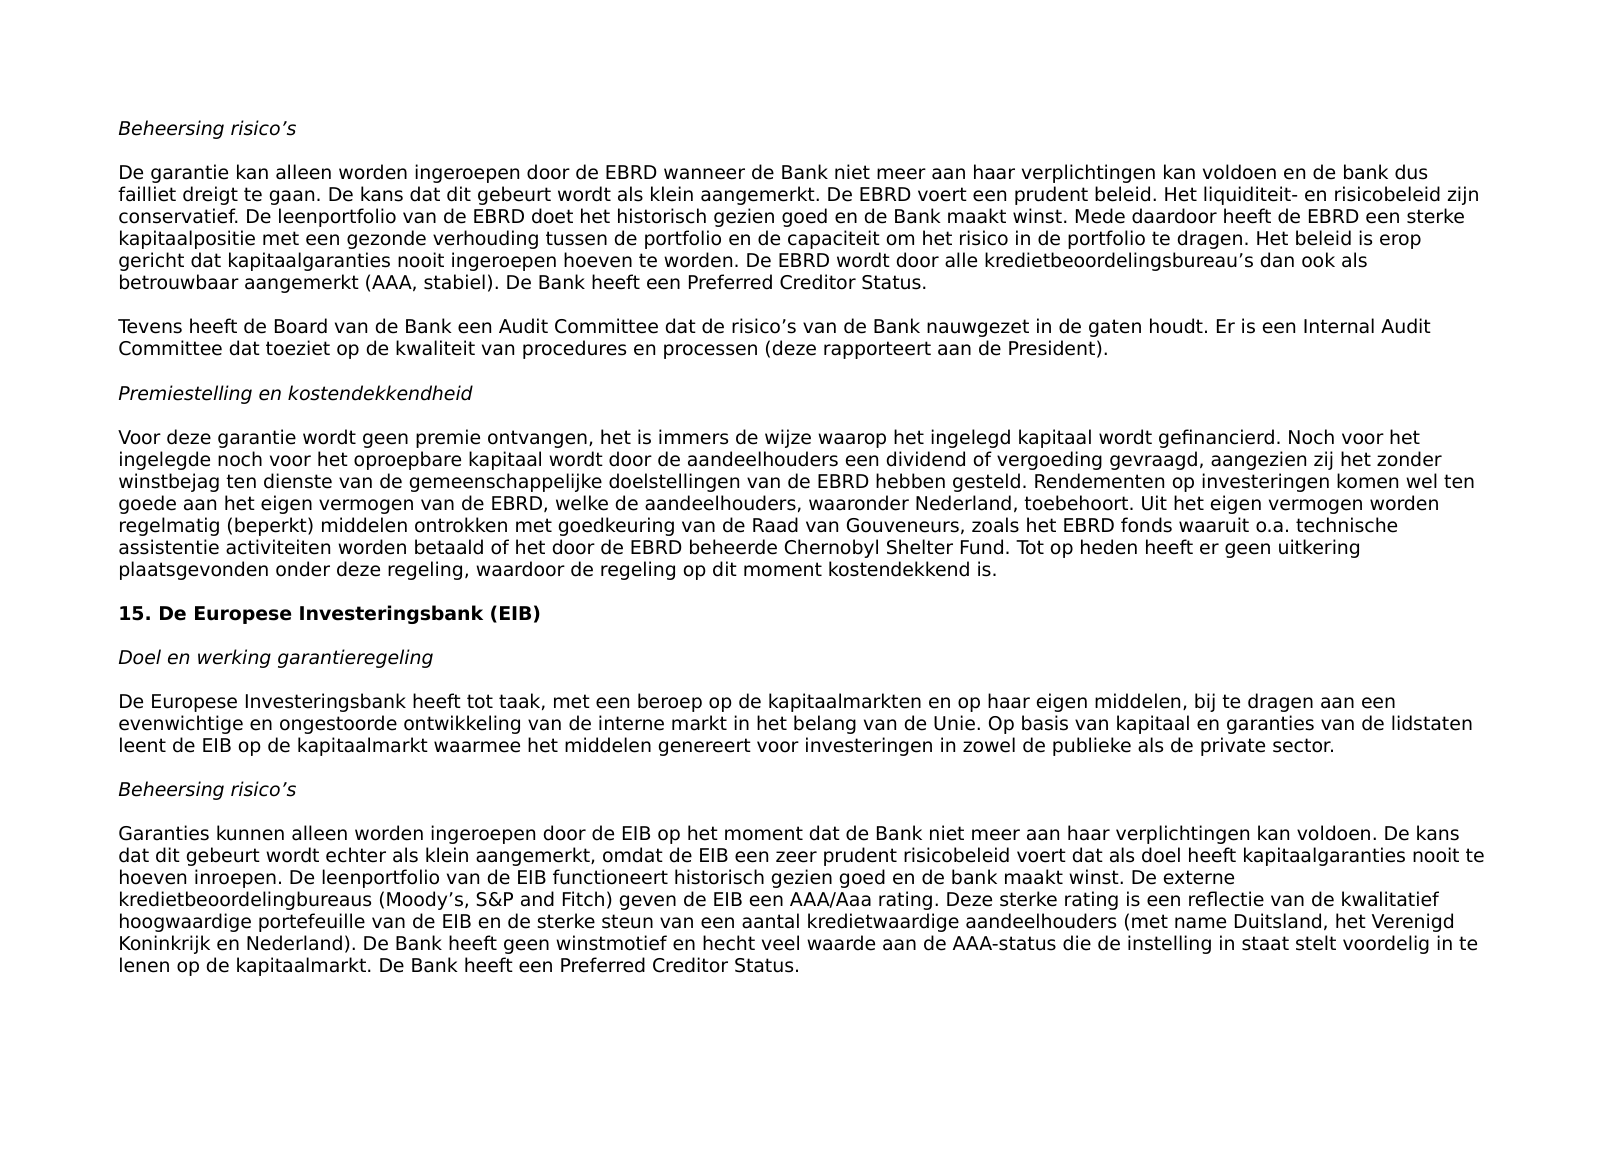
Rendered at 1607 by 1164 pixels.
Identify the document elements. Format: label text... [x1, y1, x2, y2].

text Tevens heeft de Board van de Bank een Audit Committee dat de risico’s van de Bank nauwgezet in de gaten houdt. Er is een Internal Audit Committee dat toeziet op de kwaliteit van procedures en processen (deze rapporteert aan de President). [118, 316, 1488, 360]
text Garanties kunnen alleen worden ingeroepen door de EIB op het moment dat de Bank niet meer aan haar verplichtingen kan voldoen. De kans dat dit gebeurt wordt echter als klein aangemerkt, omdat de EIB een zeer prudent risicobeleid voert dat als doel heeft kapitaalgaranties nooit te hoeven inroepen. De leenportfolio van de EIB functioneert historisch gezien goed en de bank maakt winst. De externe kredietbeoordelingbureaus (Moody’s, S&P and Fitch) geven de EIB een AAA/Aaa rating. Deze sterke rating is een reflectie van de kwalitatief hoogwaardige portefeuille van de EIB en de sterke steun van een aantal kredietwaardige aandeelhouders (met name Duitsland, het Verenigd Koninkrijk en Nederland). De Bank heeft geen winstmotief en hecht veel waarde aan de AAA-status die de instelling in staat stelt voordelig in te lenen op de kapitaalmarkt. De Bank heeft een Preferred Creditor Status. [118, 823, 1488, 977]
subtitle Beheersing risico’s [118, 779, 1488, 801]
text Voor deze garantie wordt geen premie ontvangen, het is immers de wijze waarop het ingelegd kapitaal wordt gefinancierd. Noch voor het ingelegde noch voor het oproepbare kapitaal wordt door de aandeelhouders een dividend of vergoeding gevraagd, aangezien zij het zonder winstbejag ten dienste van de gemeenschappelijke doelstellingen van de EBRD hebben gesteld. Rendementen op investeringen komen wel ten goede aan het eigen vermogen van de EBRD, welke de aandeelhouders, waaronder Nederland, toebehoort. Uit het eigen vermogen worden regelmatig (beperkt) middelen ontrokken met goedkeuring van de Raad van Gouveneurs, zoals het EBRD fonds waaruit o.a. technische assistentie activiteiten worden betaald of het door de EBRD beheerde Chernobyl Shelter Fund. Tot op heden heeft er geen uitkering plaatsgevonden onder deze regeling, waardoor de regeling op dit moment kostendekkend is. [118, 427, 1488, 581]
subtitle Beheersing risico’s [118, 118, 1488, 140]
text De garantie kan alleen worden ingeroepen door de EBRD wanneer de Bank niet meer aan haar verplichtingen kan voldoen en de bank dus failliet dreigt te gaan. De kans dat dit gebeurt wordt als klein aangemerkt. De EBRD voert een prudent beleid. Het liquiditeit- en risicobeleid zijn conservatief. De leenportfolio van de EBRD doet het historisch gezien goed en de Bank maakt winst. Mede daardoor heeft de EBRD een sterke kapitaalpositie met een gezonde verhouding tussen de portfolio en de capaciteit om het risico in de portfolio te dragen. Het beleid is erop gericht dat kapitaalgaranties nooit ingeroepen hoeven te worden. De EBRD wordt door alle kredietbeoordelingsbureau’s dan ook als betrouwbaar aangemerkt (AAA, stabiel). De Bank heeft een Preferred Creditor Status. [118, 162, 1488, 294]
subtitle 15. De Europese Investeringsbank (EIB) [118, 603, 1488, 625]
subtitle Premiestelling en kostendekkendheid [118, 382, 1488, 404]
subtitle Doel en werking garantieregeling [118, 647, 1488, 669]
text De Europese Investeringsbank heeft tot taak, met een beroep op de kapitaalmarkten en op haar eigen middelen, bij te dragen aan een evenwichtige en ongestoorde ontwikkeling van de interne markt in het belang van de Unie. Op basis van kapitaal en garanties van de lidstaten leent de EIB op de kapitaalmarkt waarmee het middelen genereert voor investeringen in zowel de publieke als de private sector. [118, 691, 1488, 757]
